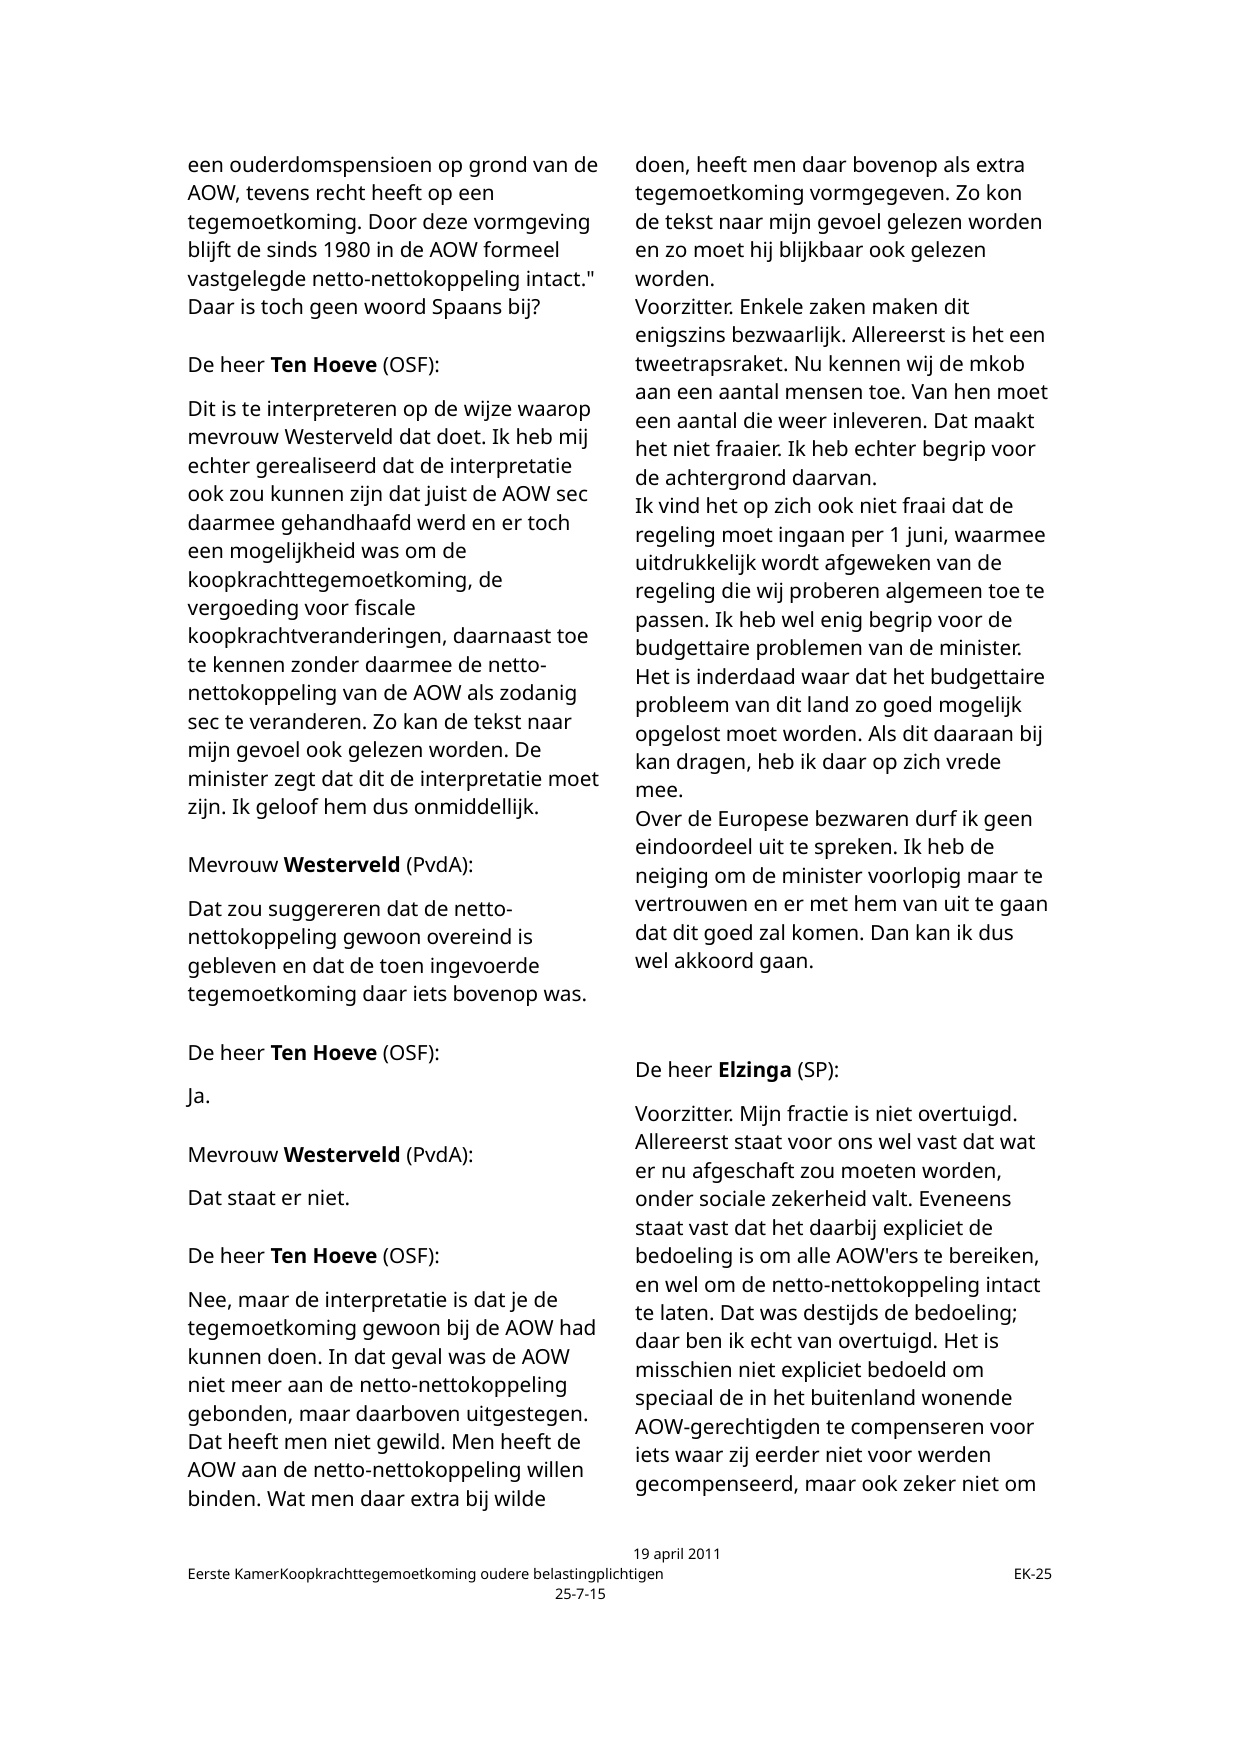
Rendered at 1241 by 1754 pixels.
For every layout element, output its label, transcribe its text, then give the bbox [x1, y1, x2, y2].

text Voorzitter. Enkele zaken maken dit enigszins bezwaarlijk. Allereerst is het een tweetrapsraket. Nu kennen wij de mkob aan een aantal mensen toe. Van hen moet een aantal die weer inleveren. Dat maakt het niet fraaier. Ik heb echter begrip voor de achtergrond daarvan. [635, 292, 1053, 491]
text Dit is te interpreteren op de wijze waarop mevrouw Westerveld dat doet. Ik heb mij echter gerealiseerd dat de interpretatie ook zou kunnen zijn dat juist de AOW sec daarmee gehandhaafd werd en er toch een mogelijkheid was om de koopkrachttegemoetkoming, de vergoeding voor fiscale koopkrachtveranderingen, daarnaast toe te kennen zonder daarmee de netto-nettokoppeling van de AOW als zodanig sec te veranderen. Zo kan de tekst naar mijn gevoel ook gelezen worden. De minister zegt dat dit de interpretatie moet zijn. Ik geloof hem dus onmiddellijk. [187, 394, 605, 821]
text  [635, 1005, 1053, 1033]
text Nee, maar de interpretatie is dat je de tegemoetkoming gewoon bij de AOW had kunnen doen. In dat geval was de AOW niet meer aan de netto-nettokoppeling gebonden, maar daarboven uitgestegen. Dat heeft men niet gewild. Men heeft de AOW aan de netto-nettokoppeling willen binden. Wat men daar extra bij wilde [187, 1285, 605, 1512]
text De heer Ten Hoeve (OSF): [187, 1242, 605, 1270]
text doen, heeft men daar bovenop als extra tegemoetkoming vormgegeven. Zo kon de tekst naar mijn gevoel gelezen worden en zo moet hij blijkbaar ook gelezen worden. [635, 150, 1053, 292]
text De heer Elzinga (SP): [635, 1056, 1053, 1084]
text Dat staat er niet. [187, 1183, 605, 1212]
text Ja. [187, 1081, 605, 1110]
text Ik vind het op zich ook niet fraai dat de regeling moet ingaan per 1 juni, waarmee uitdrukkelijk wordt afgeweken van de regeling die wij proberen algemeen toe te passen. Ik heb wel enig begrip voor de budgettaire problemen van de minister. Het is inderdaad waar dat het budgettaire probleem van dit land zo goed mogelijk opgelost moet worden. Als dit daaraan bij kan dragen, heb ik daar op zich vrede mee. [635, 491, 1053, 804]
text Dat zou suggereren dat de netto-nettokoppeling gewoon overeind is gebleven en dat de toen ingevoerde tegemoetkoming daar iets bovenop was. [187, 894, 605, 1008]
text Voorzitter. Mijn fractie is niet overtuigd. Allereerst staat voor ons wel vast dat wat er nu afgeschaft zou moeten worden, onder sociale zekerheid valt. Eveneens staat vast dat het daarbij expliciet de bedoeling is om alle AOW'ers te bereiken, en wel om de netto-nettokoppeling intact te laten. Dat was destijds de bedoeling; daar ben ik echt van overtuigd. Het is misschien niet expliciet bedoeld om speciaal de in het buitenland wonende AOW-gerechtigden te compenseren voor iets waar zij eerder niet voor werden gecompenseerd, maar ook zeker niet om [635, 1099, 1053, 1497]
text Mevrouw Westerveld (PvdA): [187, 1140, 605, 1168]
text De heer Ten Hoeve (OSF): [187, 351, 605, 379]
text Over de Europese bezwaren durf ik geen eindoordeel uit te spreken. Ik heb de neiging om de minister voorlopig maar te vertrouwen en er met hem van uit te gaan dat dit goed zal komen. Dan kan ik dus wel akkoord gaan. [635, 804, 1053, 975]
text Mevrouw Westerveld (PvdA): [187, 851, 605, 879]
text De heer Ten Hoeve (OSF): [187, 1038, 605, 1066]
text een ouderdomspensioen op grond van de AOW, tevens recht heeft op een tegemoetkoming. Door deze vormgeving blijft de sinds 1980 in de AOW formeel vastgelegde netto-nettokoppeling intact." Daar is toch geen woord Spaans bij? [187, 150, 605, 321]
